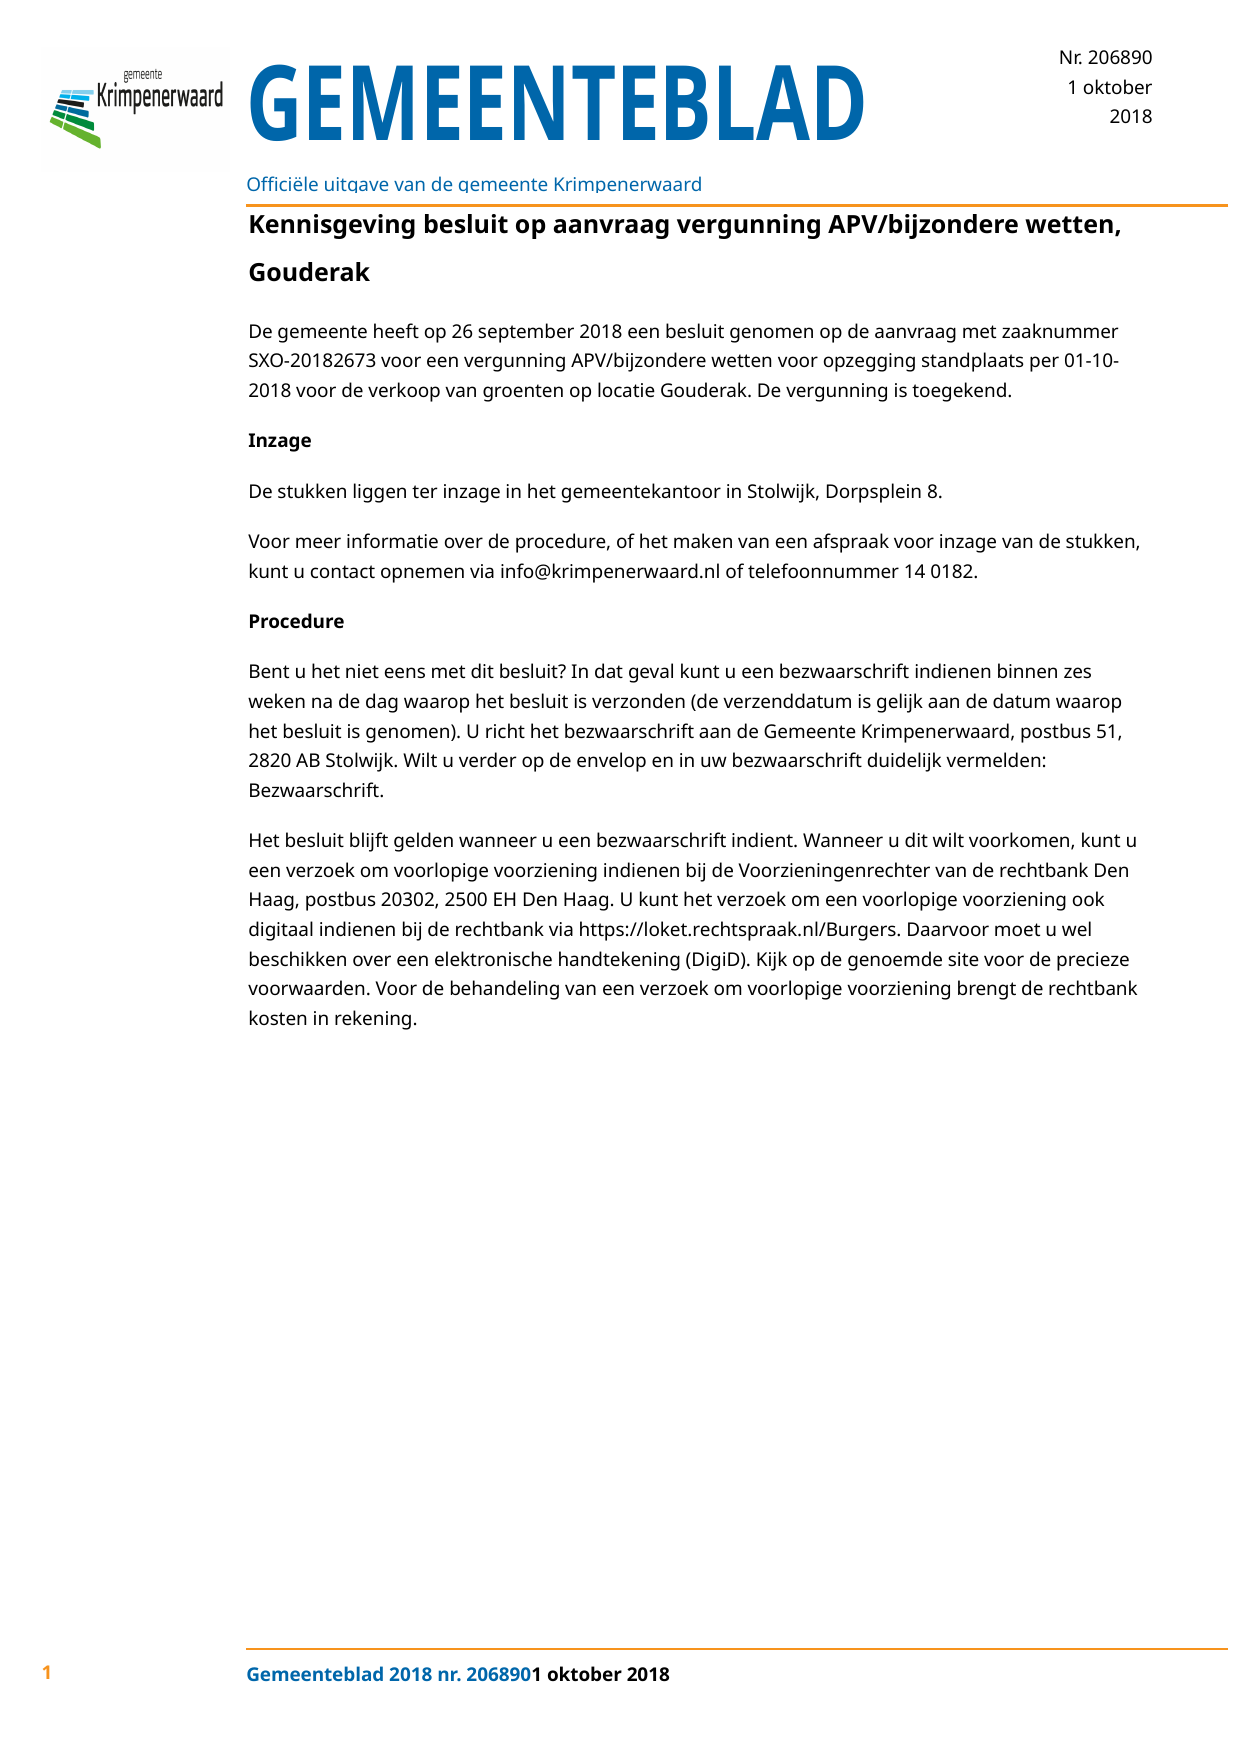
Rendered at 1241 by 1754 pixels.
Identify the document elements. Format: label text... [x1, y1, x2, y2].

text Bent u het niet eens met dit besluit? In dat geval kunt u een bezwaarschrift indienen binnen zes weken na de dag waarop het besluit is verzonden (de verzenddatum is gelijk aan de datum waarop het besluit is genomen). U richt het bezwaarschrift aan de Gemeente Krimpenerwaard, postbus 51, 2820 AB Stolwijk. Wilt u verder op de envelop en in uw bezwaarschrift duidelijk vermelden: Bezwaarschrift. [248, 659, 1152, 803]
text Inzage [248, 427, 1152, 453]
text Voor meer informatie over de procedure, of het maken van een afspraak voor inzage van de stukken, kunt u contact opnemen via info@krimpenerwaard.nl of telefoonnummer 14 0182. [248, 528, 1152, 584]
text Procedure [248, 608, 1152, 634]
text Kennisgeving besluit op aanvraag vergunning APV/bijzondere wetten, Gouderak [248, 207, 1152, 288]
text Het besluit blijft gelden wanneer u een bezwaarschrift indient. Wanneer u dit wilt voorkomen, kunt u een verzoek om voorlopige voorziening indienen bij de Voorzieningenrechter van de rechtbank Den Haag, postbus 20302, 2500 EH Den Haag. U kunt het verzoek om een voorlopige voorziening ook digitaal indienen bij de rechtbank via https://loket.rechtspraak.nl/Burgers. Daarvoor moet u wel beschikken over een elektronische handtekening (DigiD). Kijk op de genoemde site voor de precieze voorwaarden. Voor de behandeling van een verzoek om voorlopige voorziening brengt de rechtbank kosten in rekening. [248, 827, 1152, 1031]
text De gemeente heeft op 26 september 2018 een besluit genomen op de aanvraag met zaaknummer SXO-20182673 voor een vergunning APV/bijzondere wetten voor opzegging standplaats per 01-10-2018 voor de verkoop van groenten op locatie Gouderak. De vergunning is toegekend. [248, 318, 1152, 403]
text De stukken liggen ter inzage in het gemeentekantoor in Stolwijk, Dorpsplein 8. [248, 478, 1152, 504]
picture [41, 47, 231, 172]
